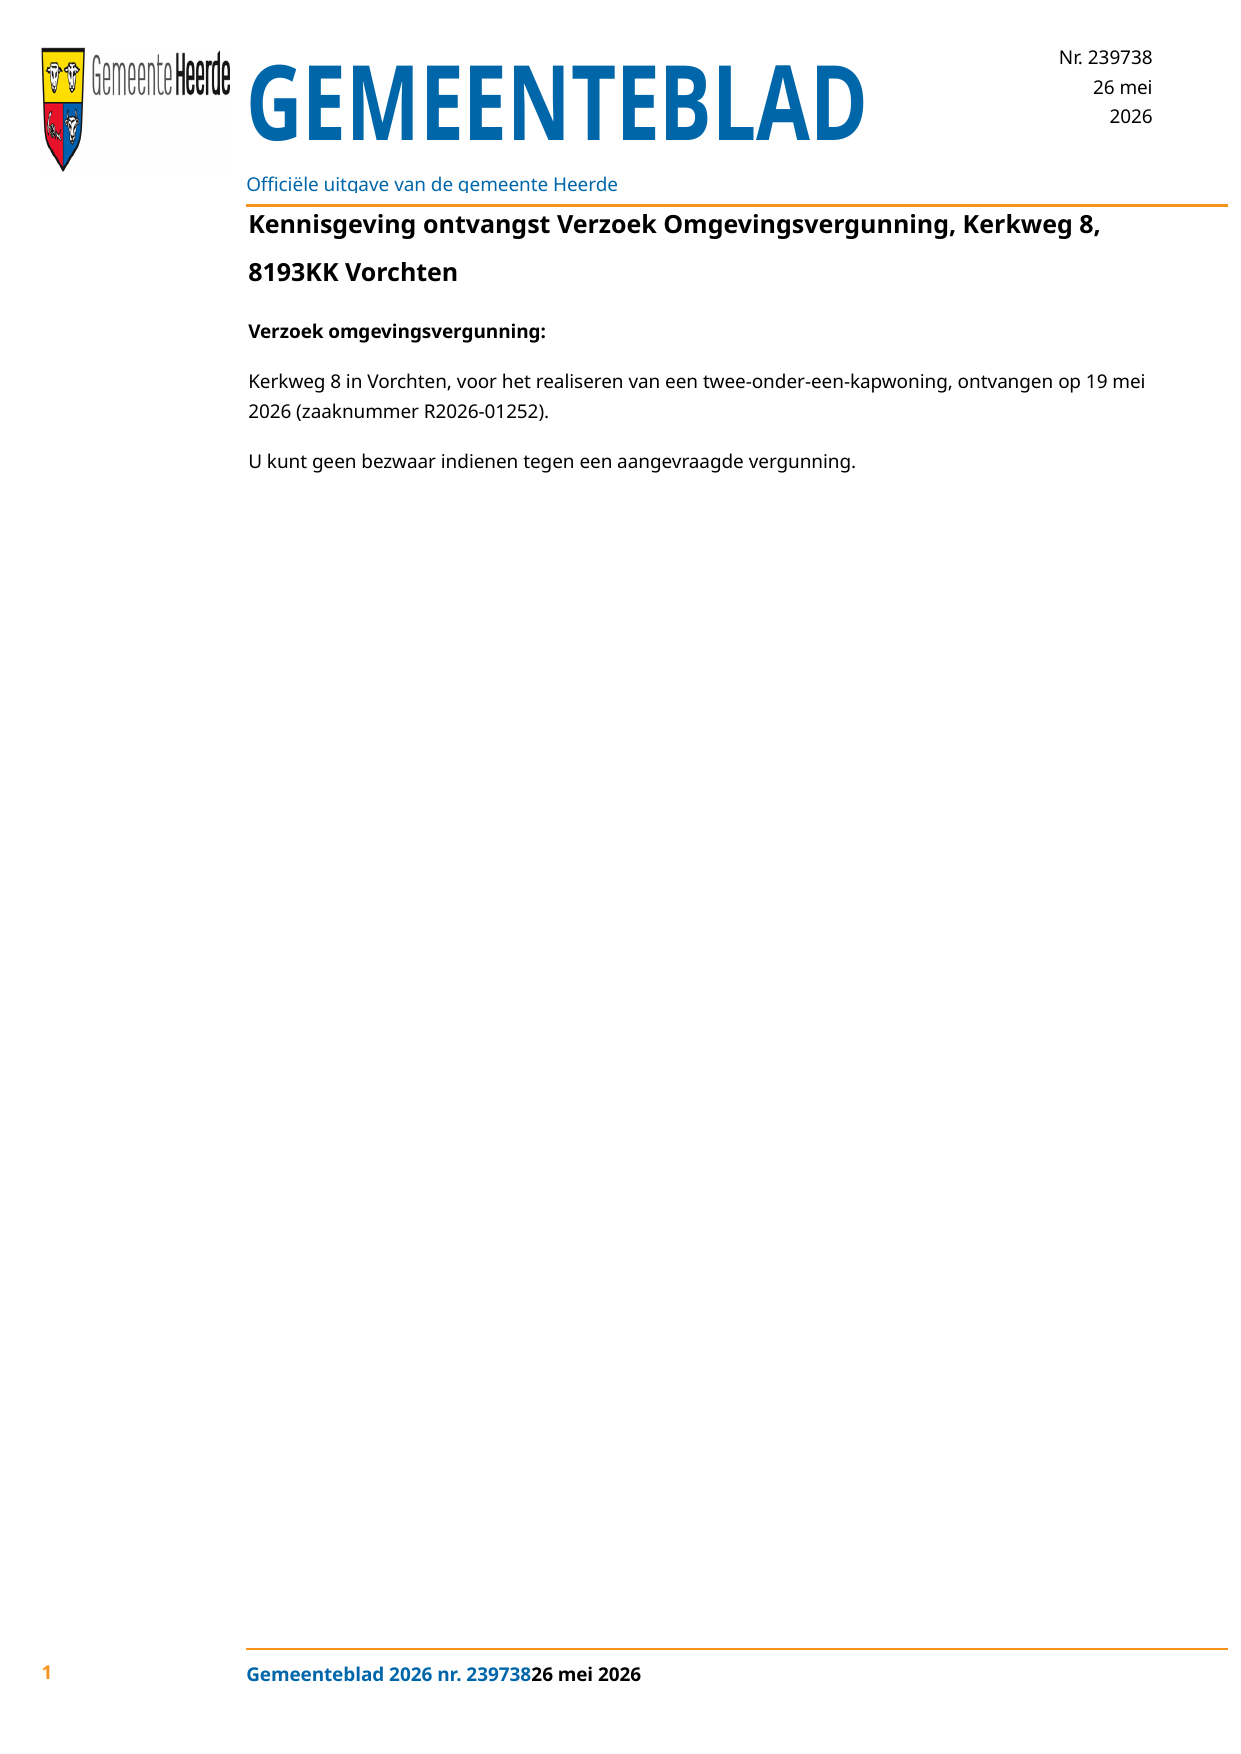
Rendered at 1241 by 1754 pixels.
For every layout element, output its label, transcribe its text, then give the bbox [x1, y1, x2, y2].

text Kerkweg 8 in Vorchten, voor het realiseren van een twee-onder-een-kapwoning, ontvangen op 19 mei 2026 (zaaknummer R2026-01252). [248, 368, 1152, 424]
text U kunt geen bezwaar indienen tegen een aangevraagde vergunning. [248, 448, 1152, 474]
text Verzoek omgevingsvergunning: [248, 318, 1152, 344]
picture [41, 47, 231, 172]
text Kennisgeving ontvangst Verzoek Omgevingsvergunning, Kerkweg 8, 8193KK Vorchten [248, 207, 1152, 288]
